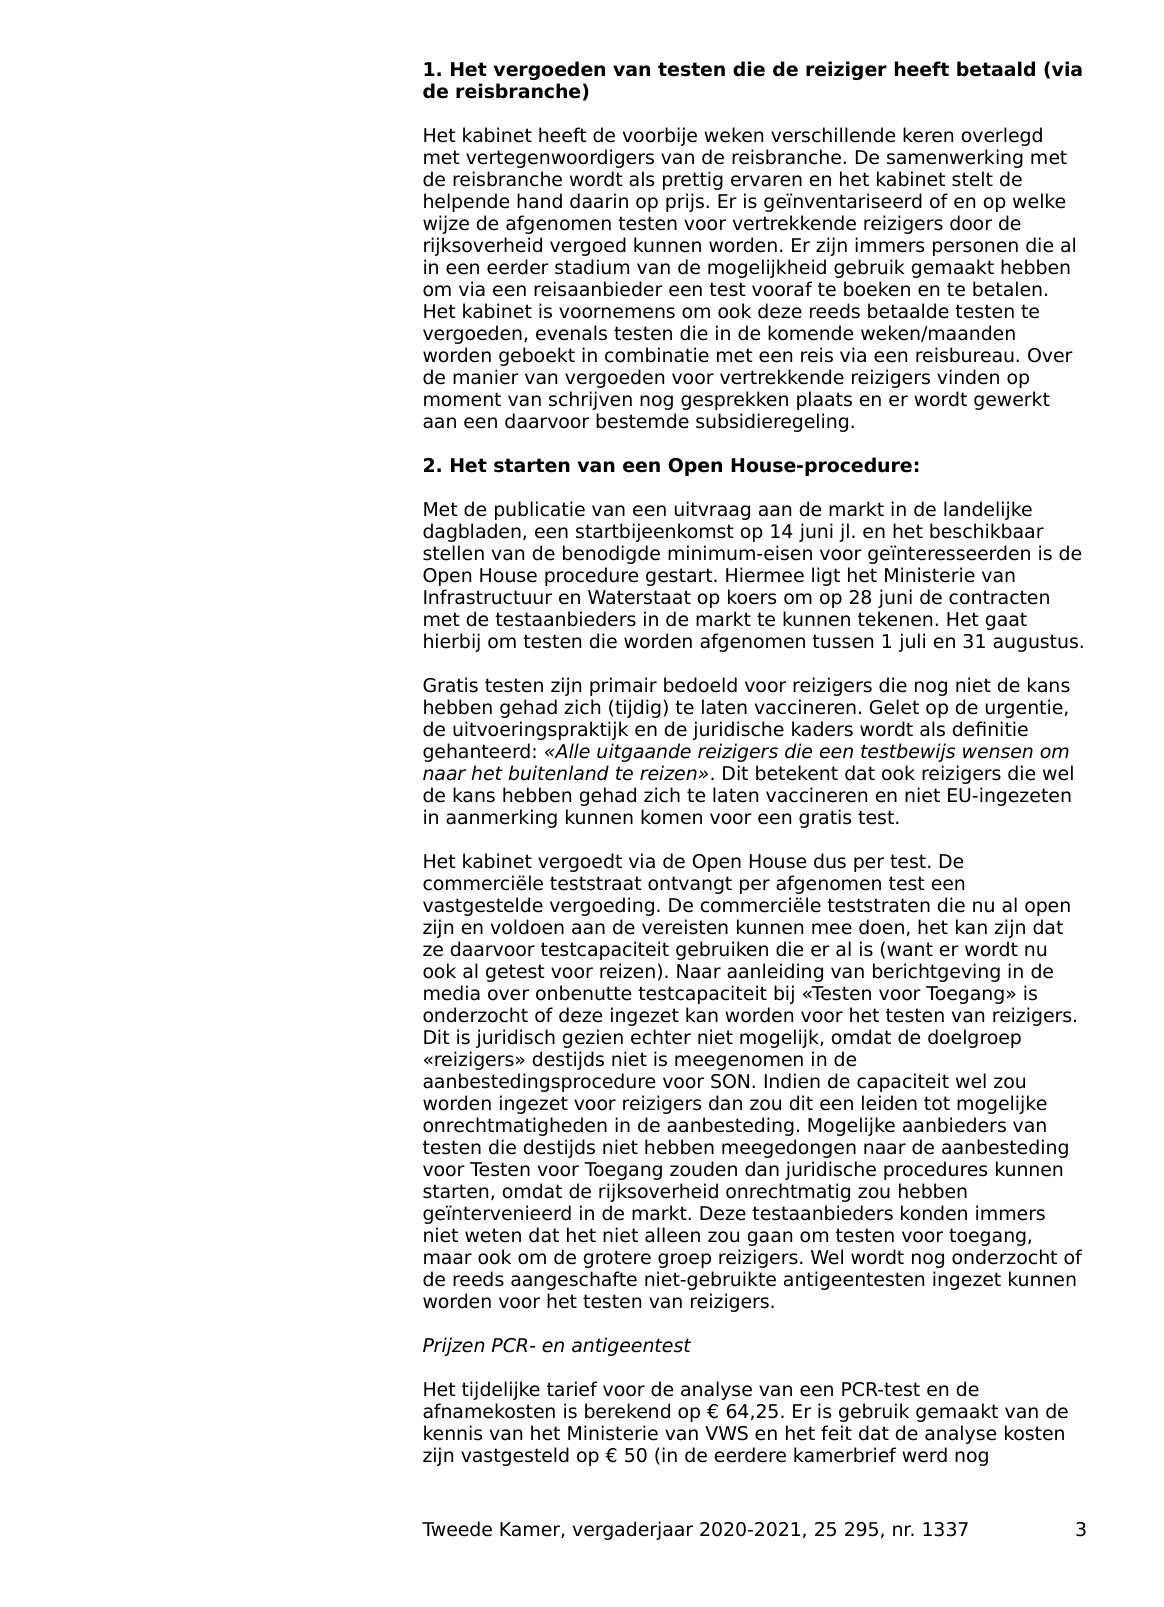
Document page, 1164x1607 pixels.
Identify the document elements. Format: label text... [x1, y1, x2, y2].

subtitle Prijzen PCR- en antigeentest [422, 1335, 1087, 1357]
text Met de publicatie van een uitvraag aan de markt in de landelijke dagbladen, een startbijeenkomst op 14 juni jl. en het beschikbaar stellen van de benodigde minimum-eisen voor geïnteresseerden is de Open House procedure gestart. Hiermee ligt het Ministerie van Infrastructuur en Waterstaat op koers om op 28 juni de contracten met de testaanbieders in de markt te kunnen tekenen. Het gaat hierbij om testen die worden afgenomen tussen 1 juli en 31 augustus. [422, 499, 1087, 653]
text Het kabinet heeft de voorbije weken verschillende keren overlegd met vertegenwoordigers van de reisbranche. De samenwerking met de reisbranche wordt als prettig ervaren en het kabinet stelt de helpende hand daarin op prijs. Er is geïnventariseerd of en op welke wijze de afgenomen testen voor vertrekkende reizigers door de rijksoverheid vergoed kunnen worden. Er zijn immers personen die al in een eerder stadium van de mogelijkheid gebruik gemaakt hebben om via een reisaanbieder een test vooraf te boeken en te betalen. Het kabinet is voornemens om ook deze reeds betaalde testen te vergoeden, evenals testen die in de komende weken/maanden worden geboekt in combinatie met een reis via een reisbureau. Over de manier van vergoeden voor vertrekkende reizigers vinden op moment van schrijven nog gesprekken plaats en er wordt gewerkt aan een daarvoor bestemde subsidieregeling. [422, 125, 1087, 433]
subtitle 1. Het vergoeden van testen die de reiziger heeft betaald (via de reisbranche) [422, 59, 1087, 103]
text Het kabinet vergoedt via de Open House dus per test. De commerciële teststraat ontvangt per afgenomen test een vastgestelde vergoeding. De commerciële teststraten die nu al open zijn en voldoen aan de vereisten kunnen mee doen, het kan zijn dat ze daarvoor testcapaciteit gebruiken die er al is (want er wordt nu ook al getest voor reizen). Naar aanleiding van berichtgeving in de media over onbenutte testcapaciteit bij «Testen voor Toegang» is onderzocht of deze ingezet kan worden voor het testen van reizigers. Dit is juridisch gezien echter niet mogelijk, omdat de doelgroep «reizigers» destijds niet is meegenomen in de aanbestedingsprocedure voor SON. Indien de capaciteit wel zou worden ingezet voor reizigers dan zou dit een leiden tot mogelijke onrechtmatigheden in de aanbesteding. Mogelijke aanbieders van testen die destijds niet hebben meegedongen naar de aanbesteding voor Testen voor Toegang zouden dan juridische procedures kunnen starten, omdat de rijksoverheid onrechtmatig zou hebben geïntervenieerd in de markt. Deze testaanbieders konden immers niet weten dat het niet alleen zou gaan om testen voor toegang, maar ook om de grotere groep reizigers. Wel wordt nog onderzocht of de reeds aangeschafte niet-gebruikte antigeentesten ingezet kunnen worden voor het testen van reizigers. [422, 851, 1087, 1313]
text Gratis testen zijn primair bedoeld voor reizigers die nog niet de kans hebben gehad zich (tijdig) te laten vaccineren. Gelet op de urgentie, de uitvoeringspraktijk en de juridische kaders wordt als definitie gehanteerd: «Alle uitgaande reizigers die een testbewijs wensen om naar het buitenland te reizen». Dit betekent dat ook reizigers die wel de kans hebben gehad zich te laten vaccineren en niet EU-ingezeten in aanmerking kunnen komen voor een gratis test. [422, 675, 1087, 829]
subtitle 2. Het starten van een Open House-procedure: [422, 455, 1087, 477]
text Het tijdelijke tarief voor de analyse van een PCR-test en de afnamekosten is berekend op € 64,25. Er is gebruik gemaakt van de kennis van het Ministerie van VWS en het feit dat de analyse kosten zijn vastgesteld op € 50 (in de eerdere kamerbrief werd nog [422, 1379, 1087, 1467]
